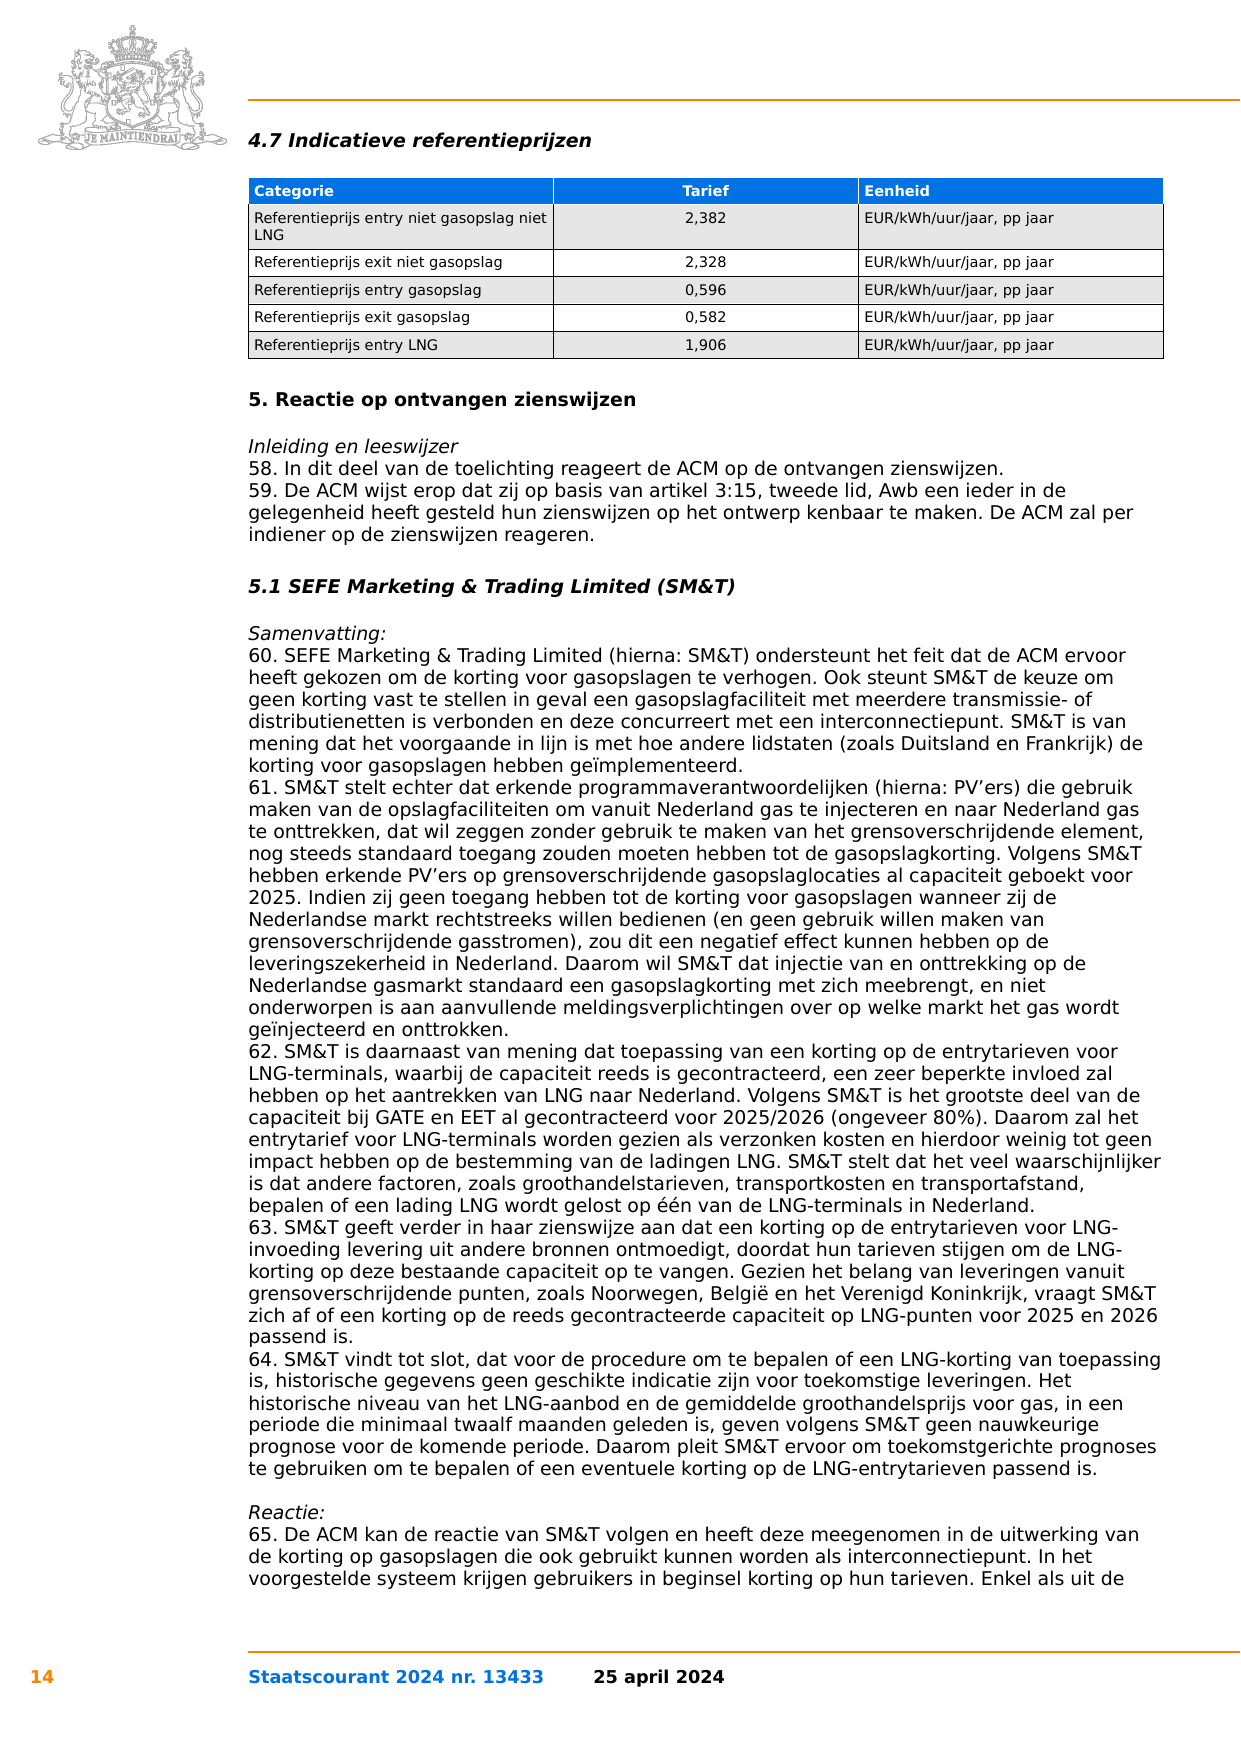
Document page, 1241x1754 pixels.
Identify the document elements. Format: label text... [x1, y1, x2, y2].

text 61. SM&T stelt echter dat erkende programmaverantwoordelijken (hierna: PV’ers) die gebruik maken van de opslagfaciliteiten om vanuit Nederland gas te injecteren en naar Nederland gas te onttrekken, dat wil zeggen zonder gebruik te maken van het grensoverschrijdende element, nog steeds standaard toegang zouden moeten hebben tot de gasopslagkorting. Volgens SM&T hebben erkende PV’ers op grensoverschrijdende gasopslaglocaties al capaciteit geboekt voor 2025. Indien zij geen toegang hebben tot de korting voor gasopslagen wanneer zij de Nederlandse markt rechtstreeks willen bedienen (en geen gebruik willen maken van grensoverschrijdende gasstromen), zou dit een negatief effect kunnen hebben op de leveringszekerheid in Nederland. Daarom wil SM&T dat injectie van en onttrekking op de Nederlandse gasmarkt standaard een gasopslagkorting met zich meebrengt, en niet onderworpen is aan aanvullende meldingsverplichtingen over op welke markt het gas wordt geïnjecteerd en onttrokken. [248, 777, 1163, 1041]
table_cell EUR/kWh/uur/jaar, pp jaar [859, 205, 1163, 249]
table_cell 2,382 [554, 205, 858, 249]
subtitle 5. Reactie op ontvangen zienswijzen [248, 389, 1163, 411]
table_cell Referentieprijs exit niet gasopslag [249, 250, 553, 276]
table_cell EUR/kWh/uur/jaar, pp jaar [859, 277, 1163, 303]
table_cell EUR/kWh/uur/jaar, pp jaar [859, 250, 1163, 276]
text 59. De ACM wijst erop dat zij op basis van artikel 3:15, tweede lid, Awb een ieder in de gelegenheid heeft gesteld hun zienswijzen op het ontwerp kenbaar te maken. De ACM zal per indiener op de zienswijzen reageren. [248, 480, 1163, 546]
text 60. SEFE Marketing & Trading Limited (hierna: SM&T) ondersteunt het feit dat de ACM ervoor heeft gekozen om de korting voor gasopslagen te verhogen. Ook steunt SM&T de keuze om geen korting vast te stellen in geval een gasopslagfaciliteit met meerdere transmissie- of distributienetten is verbonden en deze concurreert met een interconnectiepunt. SM&T is van mening dat het voorgaande in lijn is met hoe andere lidstaten (zoals Duitsland en Frankrijk) de korting voor gasopslagen hebben geïmplementeerd. [248, 645, 1163, 777]
subtitle 4.7 Indicatieve referentieprijzen [248, 130, 1163, 152]
text 62. SM&T is daarnaast van mening dat toepassing van een korting op de entrytarieven voor LNG-terminals, waarbij de capaciteit reeds is gecontracteerd, een zeer beperkte invloed zal hebben op het aantrekken van LNG naar Nederland. Volgens SM&T is het grootste deel van de capaciteit bij GATE en EET al gecontracteerd voor 2025/2026 (ongeveer 80%). Daarom zal het entrytarief voor LNG-terminals worden gezien als verzonken kosten en hierdoor weinig tot geen impact hebben op de bestemming van de ladingen LNG. SM&T stelt dat het veel waarschijnlijker is dat andere factoren, zoals groothandelstarieven, transportkosten en transportafstand, bepalen of een lading LNG wordt gelost op één van de LNG-terminals in Nederland. [248, 1041, 1163, 1217]
table_cell 0,596 [554, 277, 858, 303]
subtitle 5.1 SEFE Marketing & Trading Limited (SM&T) [248, 576, 1163, 598]
text 65. De ACM kan de reactie van SM&T volgen en heeft deze meegenomen in de uitwerking van de korting op gasopslagen die ook gebruikt kunnen worden als interconnectiepunt. In het voorgestelde systeem krijgen gebruikers in beginsel korting op hun tarieven. Enkel als uit de [248, 1524, 1163, 1590]
table_cell 0,582 [554, 305, 858, 331]
text 64. SM&T vindt tot slot, dat voor de procedure om te bepalen of een LNG-korting van toepassing is, historische gegevens geen geschikte indicatie zijn voor toekomstige leveringen. Het historische niveau van het LNG-aanbod en de gemiddelde groothandelsprijs voor gas, in een periode die minimaal twaalf maanden geleden is, geven volgens SM&T geen nauwkeurige prognose voor de komende periode. Daarom pleit SM&T ervoor om toekomstgerichte prognoses te gebruiken om te bepalen of een eventuele korting op de LNG-entrytarieven passend is. [248, 1348, 1163, 1480]
table_cell Referentieprijs entry niet gasopslag niet LNG [249, 205, 553, 249]
subtitle Inleiding en leeswijzer [248, 436, 1163, 458]
text 58. In dit deel van de toelichting reageert de ACM op de ontvangen zienswijzen. [248, 458, 1163, 480]
table_header Eenheid [859, 178, 1163, 204]
table_cell 1,906 [554, 332, 858, 358]
table_cell Referentieprijs entry LNG [249, 332, 553, 358]
text Reactie: [248, 1502, 1163, 1524]
table_cell 2,328 [554, 250, 858, 276]
table_cell EUR/kWh/uur/jaar, pp jaar [859, 305, 1163, 331]
table_header Tarief [554, 178, 858, 204]
picture [38, 25, 227, 150]
text 63. SM&T geeft verder in haar zienswijze aan dat een korting op de entrytarieven voor LNG-invoeding levering uit andere bronnen ontmoedigt, doordat hun tarieven stijgen om de LNG-korting op deze bestaande capaciteit op te vangen. Gezien het belang van leveringen vanuit grensoverschrijdende punten, zoals Noorwegen, België en het Verenigd Koninkrijk, vraagt SM&T zich af of een korting op de reeds gecontracteerde capaciteit op LNG-punten voor 2025 en 2026 passend is. [248, 1217, 1163, 1348]
text Samenvatting: [248, 623, 1163, 645]
table_header Categorie [249, 178, 553, 204]
table_cell Referentieprijs entry gasopslag [249, 277, 553, 303]
table_cell Referentieprijs exit gasopslag [249, 305, 553, 331]
table_cell EUR/kWh/uur/jaar, pp jaar [859, 332, 1163, 358]
